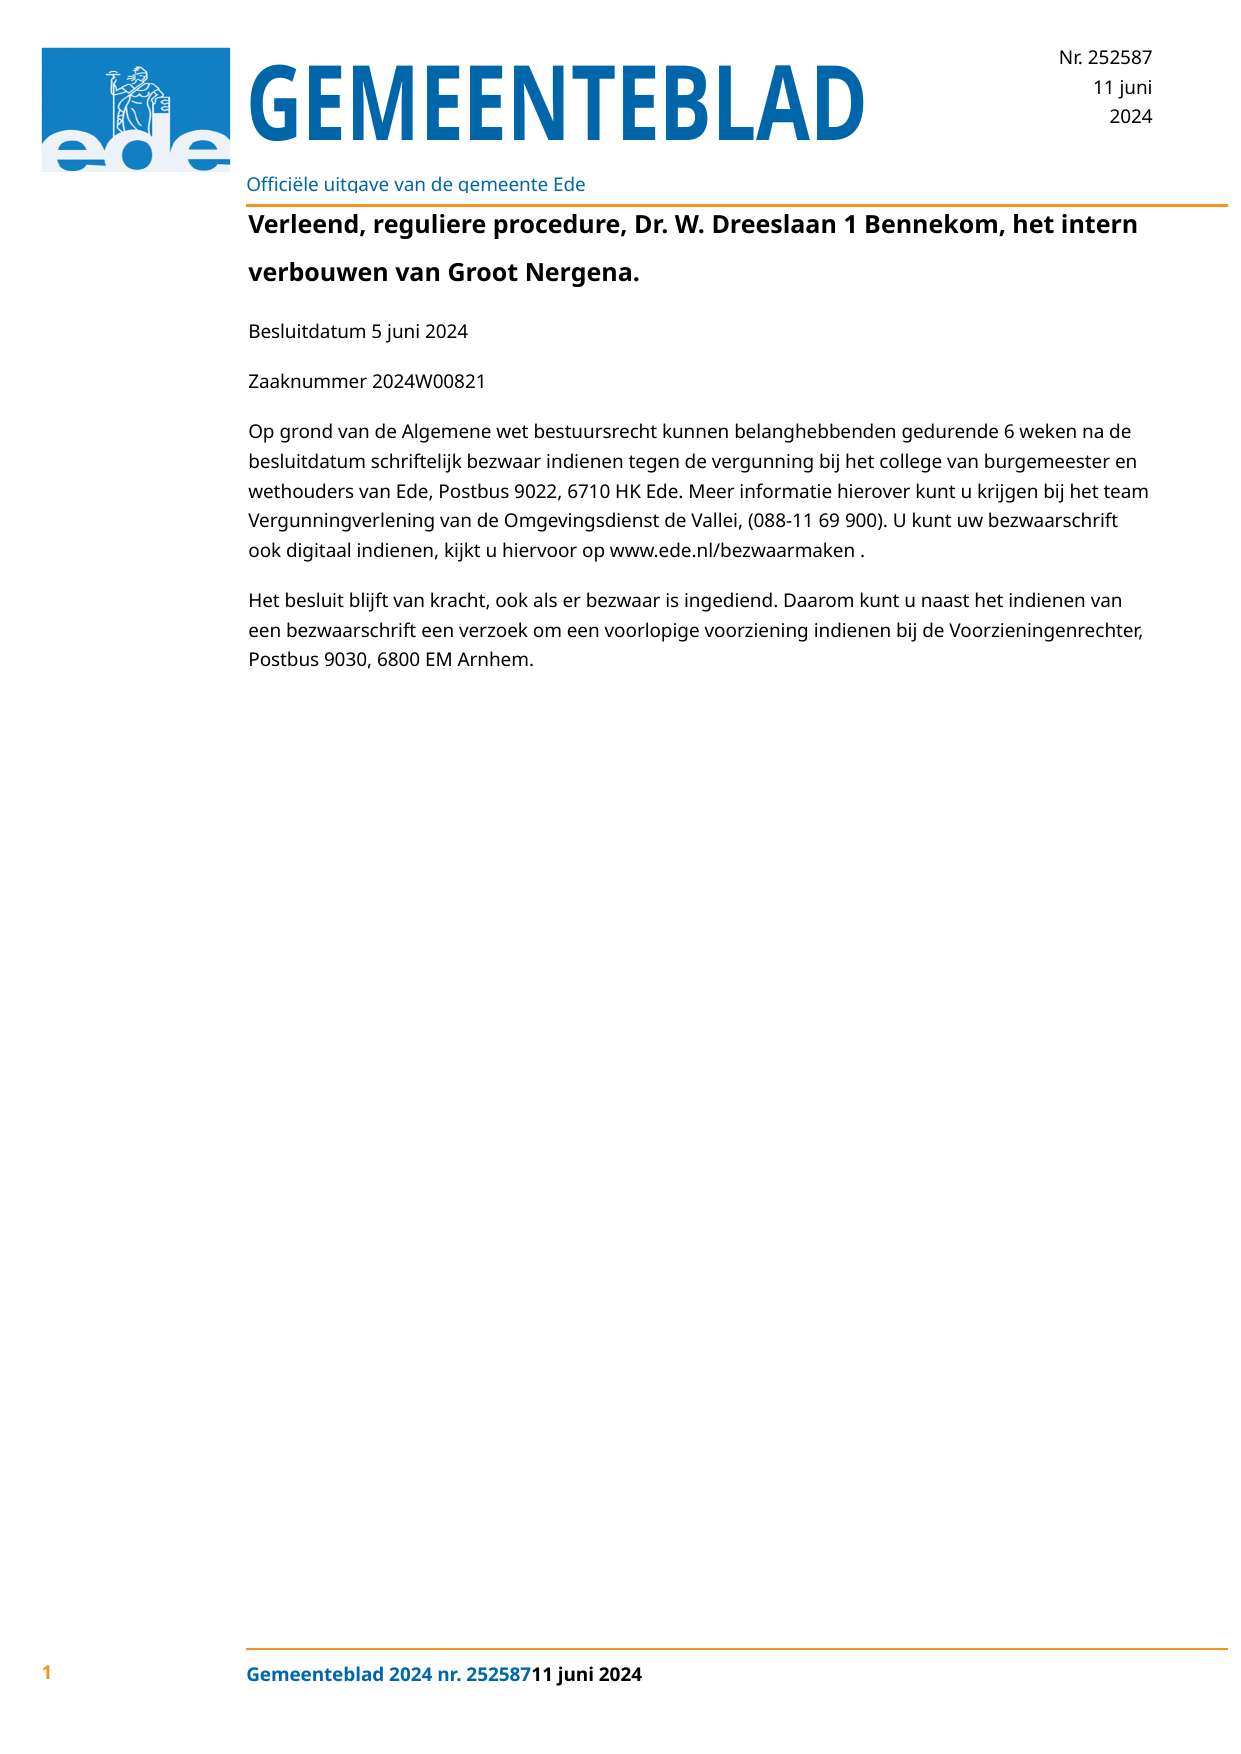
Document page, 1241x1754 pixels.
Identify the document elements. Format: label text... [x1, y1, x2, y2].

text Besluitdatum 5 juni 2024 [248, 318, 1152, 344]
text Zaaknummer 2024W00821 [248, 368, 1152, 394]
text Op grond van de Algemene wet bestuursrecht kunnen belanghebbenden gedurende 6 weken na de besluitdatum schriftelijk bezwaar indienen tegen de vergunning bij het college van burgemeester en wethouders van Ede, Postbus 9022, 6710 HK Ede. Meer informatie hierover kunt u krijgen bij het team Vergunningverlening van de Omgevingsdienst de Vallei, (088-11 69 900). U kunt uw bezwaarschrift ook digitaal indienen, kijkt u hiervoor op www.ede.nl/bezwaarmaken . [248, 419, 1152, 563]
text Het besluit blijft van kracht, ook als er bezwaar is ingediend. Daarom kunt u naast het indienen van een bezwaarschrift een verzoek om een voorlopige voorziening indienen bij de Voorzieningenrechter, Postbus 9030, 6800 EM Arnhem. [248, 587, 1152, 672]
picture [41, 47, 231, 172]
text Verleend, reguliere procedure, Dr. W. Dreeslaan 1 Bennekom, het intern verbouwen van Groot Nergena. [248, 207, 1152, 288]
